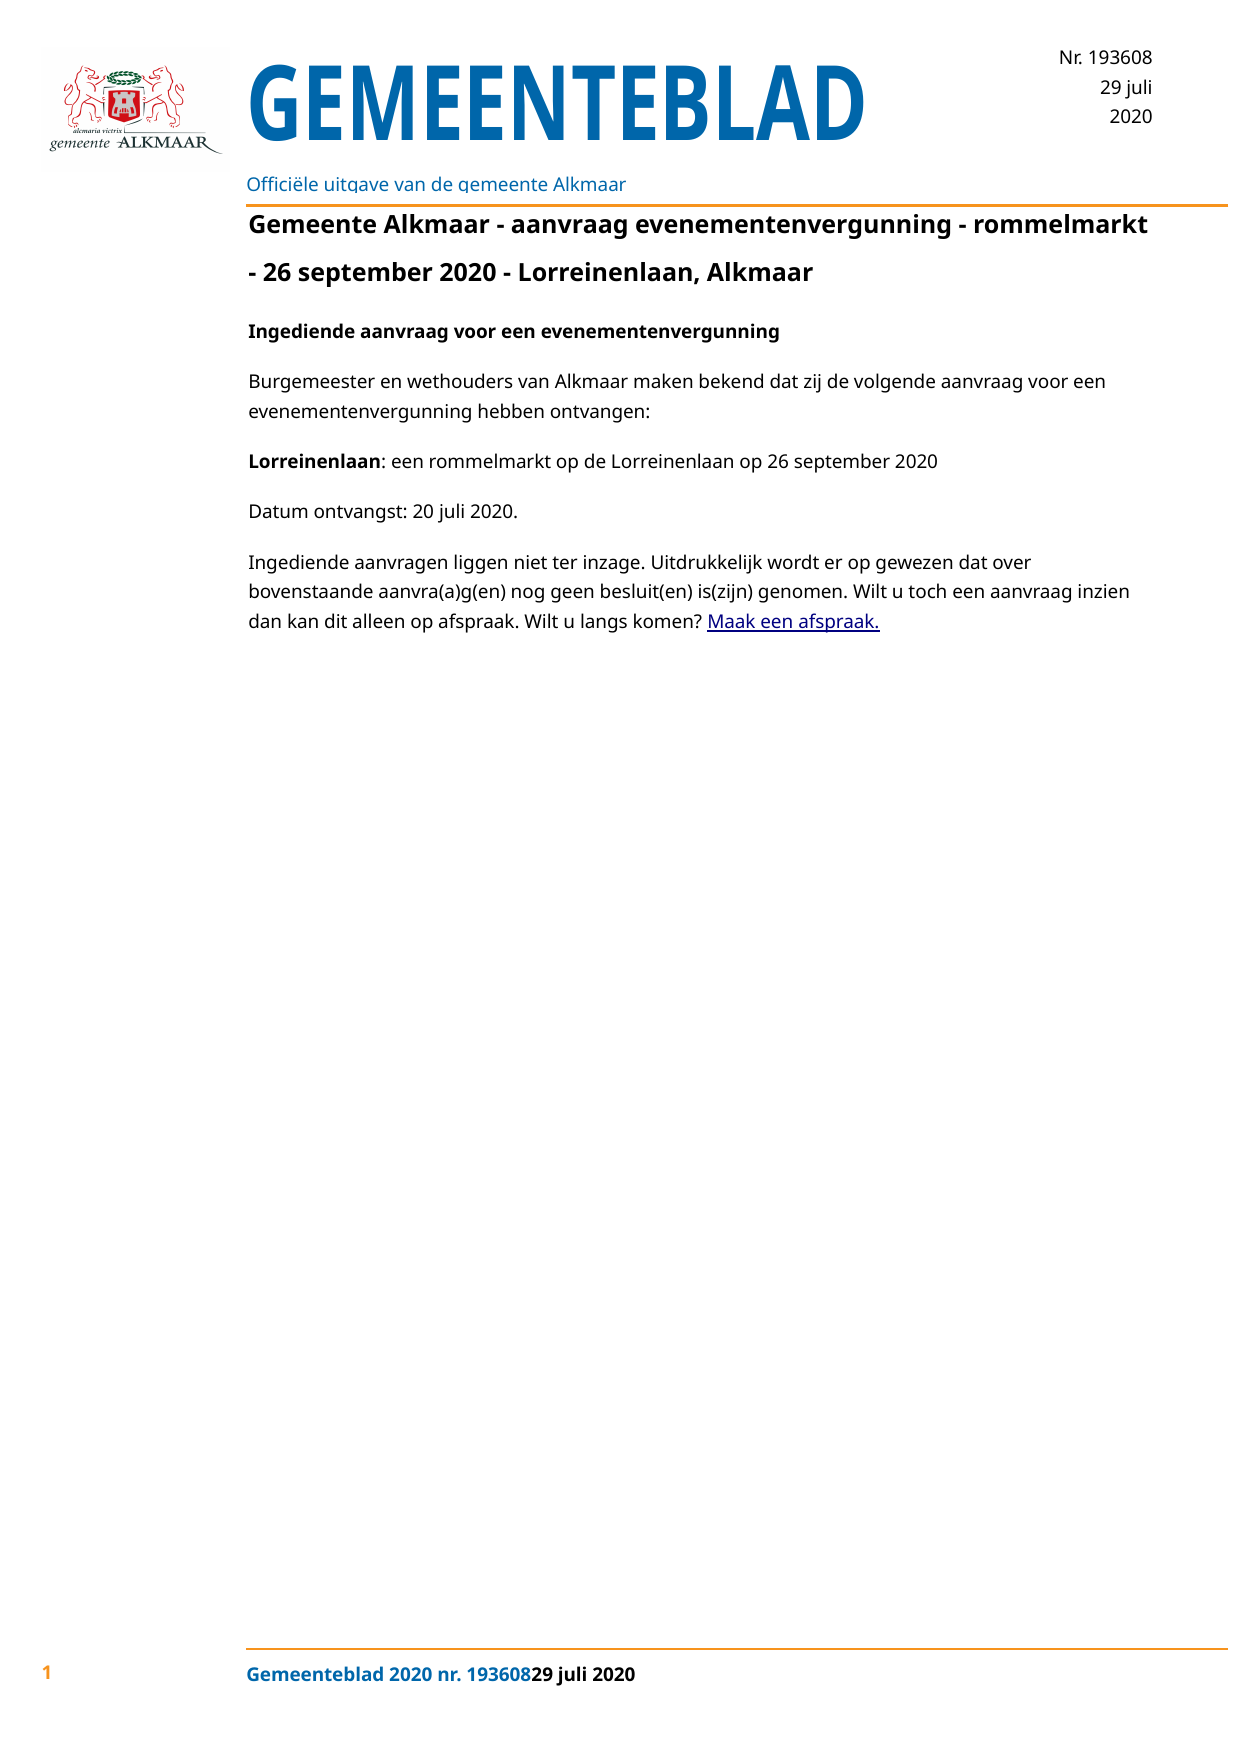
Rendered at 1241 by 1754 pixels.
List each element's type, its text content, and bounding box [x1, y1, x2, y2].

text Burgemeester en wethouders van Alkmaar maken bekend dat zij de volgende aanvraag voor een evenementenvergunning hebben ontvangen: [248, 368, 1152, 424]
text Ingediende aanvraag voor een evenementenvergunning [248, 318, 1152, 344]
text Gemeente Alkmaar - aanvraag evenementenvergunning - rommelmarkt - 26 september 2020 - Lorreinenlaan, Alkmaar [248, 207, 1152, 288]
text Lorreinenlaan: een rommelmarkt op de Lorreinenlaan op 26 september 2020 [248, 448, 1152, 474]
text Datum ontvangst: 20 juli 2020. [248, 499, 1152, 524]
text Ingediende aanvragen liggen niet ter inzage. Uitdrukkelijk wordt er op gewezen dat over bovenstaande aanvra(a)g(en) nog geen besluit(en) is(zijn) genomen. Wilt u toch een aanvraag inzien dan kan dit alleen op afspraak. Wilt u langs komen? Maak een afspraak. [248, 549, 1152, 634]
picture [41, 47, 231, 172]
